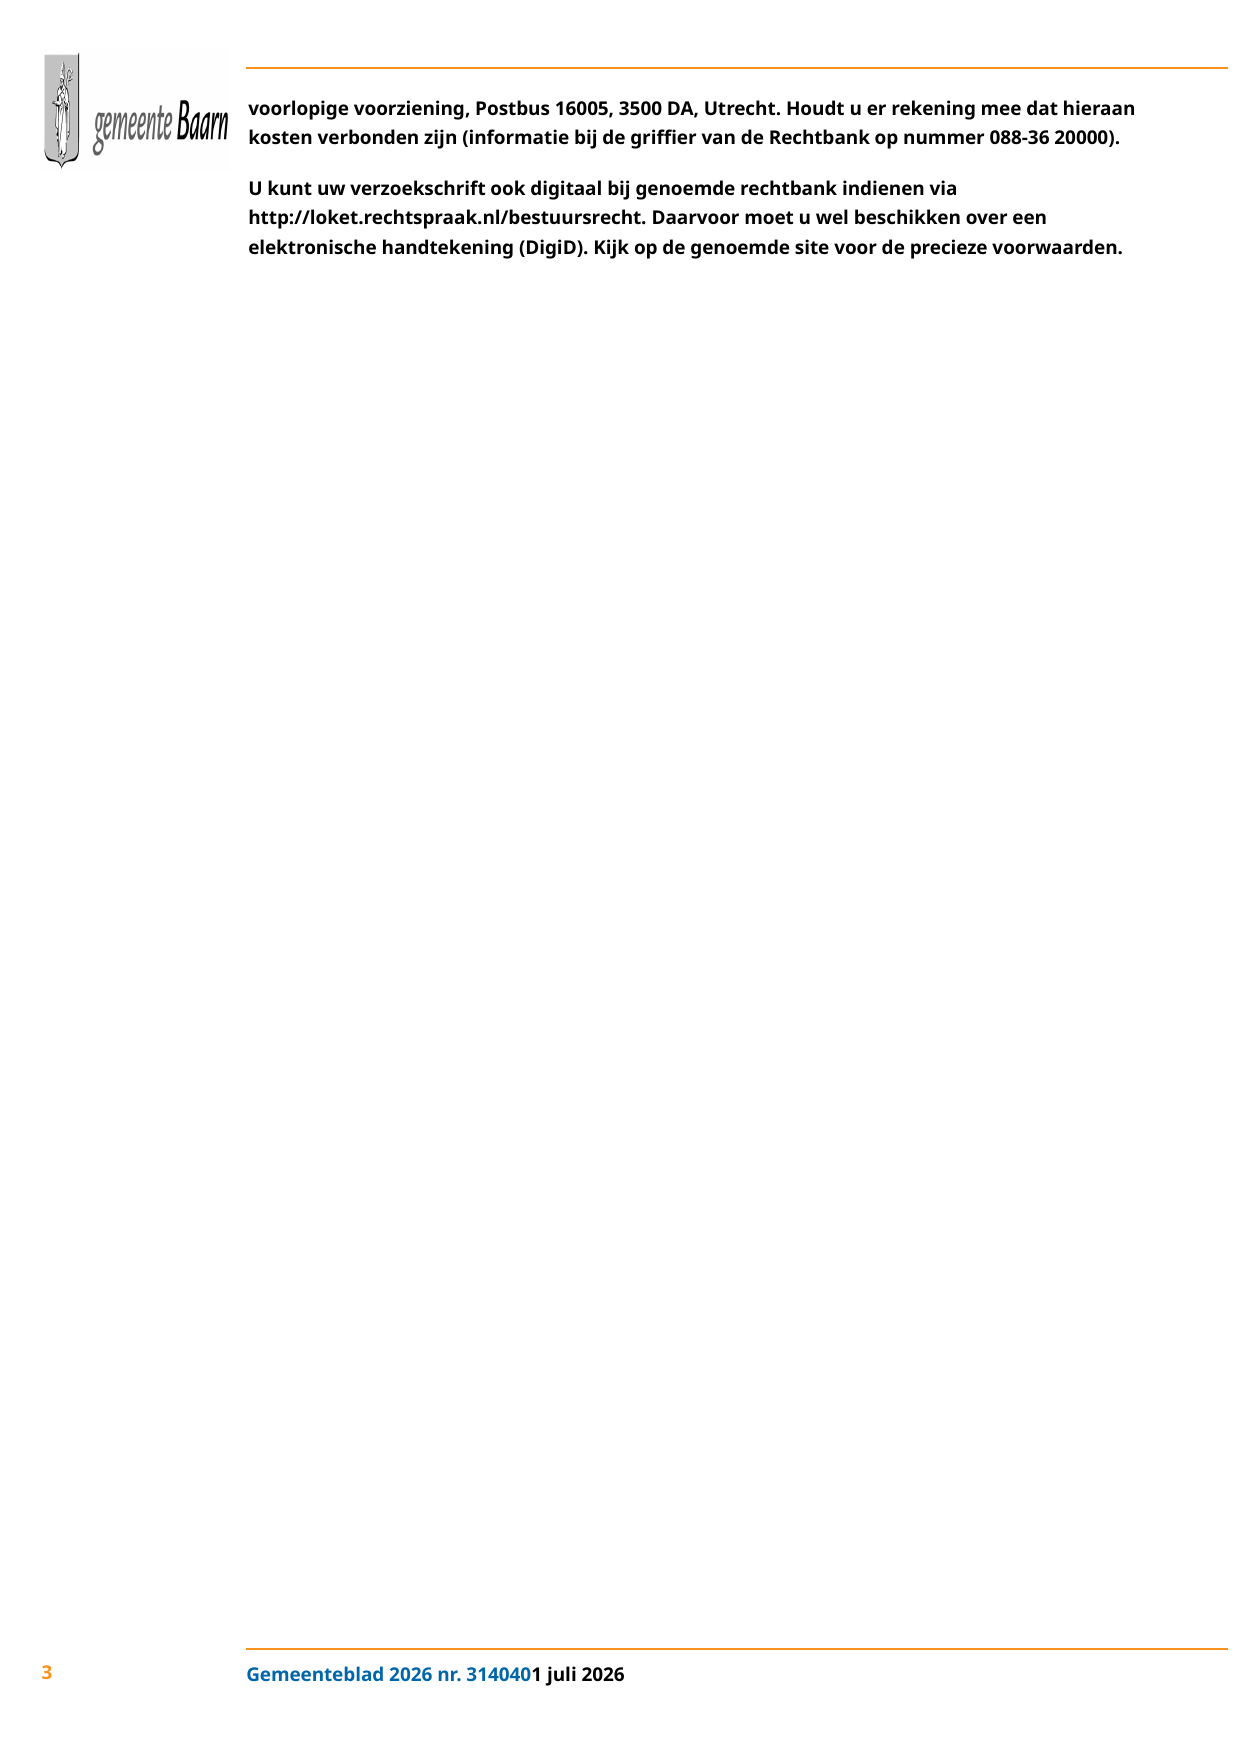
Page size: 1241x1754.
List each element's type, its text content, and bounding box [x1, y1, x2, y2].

text voorlopige voorziening, Postbus 16005, 3500 DA, Utrecht. Houdt u er rekening mee dat hieraan kosten verbonden zijn (informatie bij de griffier van de Rechtbank op nummer 088-36 20000). [248, 95, 1152, 150]
picture [41, 47, 231, 172]
text U kunt uw verzoekschrift ook digitaal bij genoemde rechtbank indienen via http://loket.rechtspraak.nl/bestuursrecht. Daarvoor moet u wel beschikken over een elektronische handtekening (DigiD). Kijk op de genoemde site voor de precieze voorwaarden. [248, 175, 1152, 260]
